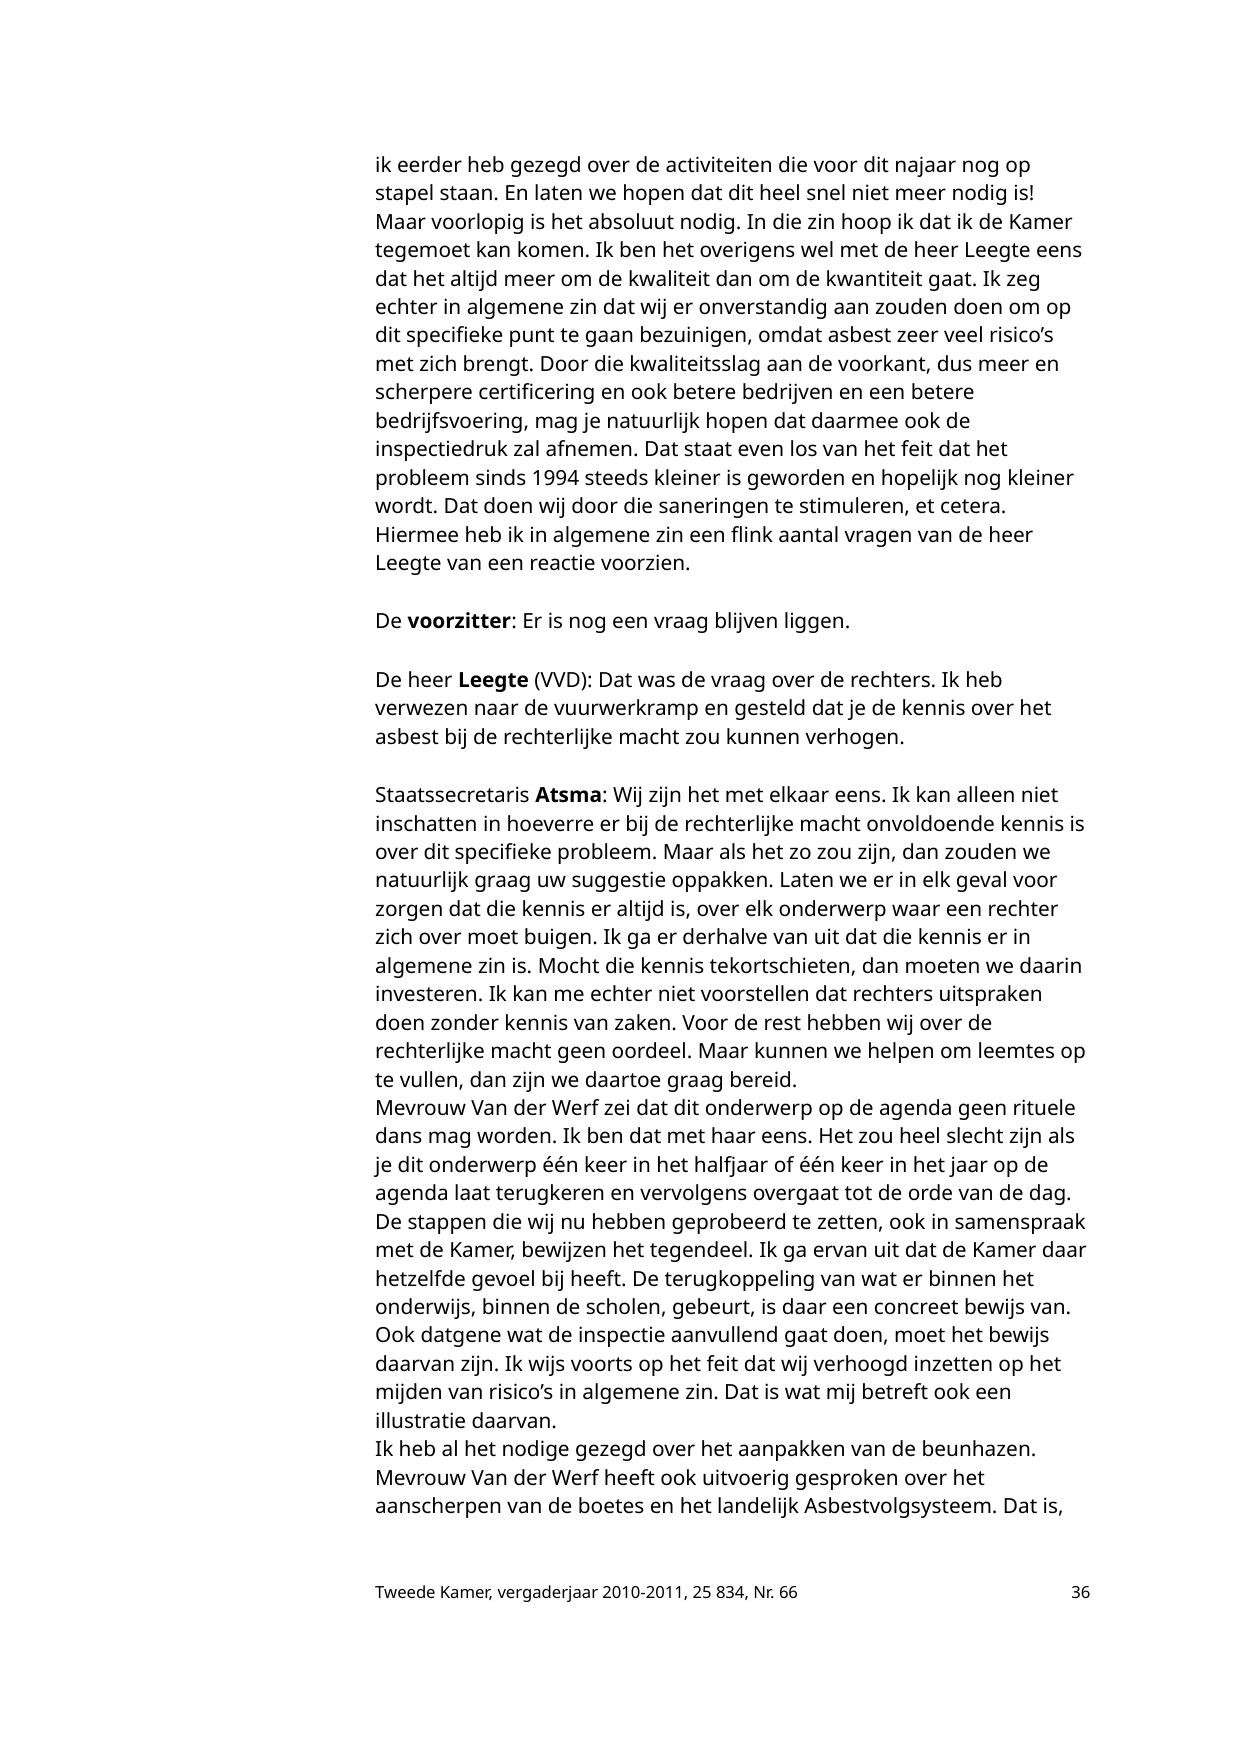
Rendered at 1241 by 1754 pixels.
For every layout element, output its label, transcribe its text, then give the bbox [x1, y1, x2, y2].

text De heer Leegte (VVD): Dat was de vraag over de rechters. Ik heb verwezen naar de vuurwerkramp en gesteld dat je de kennis over het asbest bij de rechterlijke macht zou kunnen verhogen. [375, 665, 1090, 750]
text ik eerder heb gezegd over de activiteiten die voor dit najaar nog op stapel staan. En laten we hopen dat dit heel snel niet meer nodig is! Maar voorlopig is het absoluut nodig. In die zin hoop ik dat ik de Kamer tegemoet kan komen. Ik ben het overigens wel met de heer Leegte eens dat het altijd meer om de kwaliteit dan om de kwantiteit gaat. Ik zeg echter in algemene zin dat wij er onverstandig aan zouden doen om op dit specifieke punt te gaan bezuinigen, omdat asbest zeer veel risico’s met zich brengt. Door die kwaliteitsslag aan de voorkant, dus meer en scherpere certificering en ook betere bedrijven en een betere bedrijfsvoering, mag je natuurlijk hopen dat daarmee ook de inspectiedruk zal afnemen. Dat staat even los van het feit dat het probleem sinds 1994 steeds kleiner is geworden en hopelijk nog kleiner wordt. Dat doen wij door die saneringen te stimuleren, et cetera. [375, 150, 1090, 520]
text De voorzitter: Er is nog een vraag blijven liggen. [375, 607, 1090, 635]
text Ik heb al het nodige gezegd over het aanpakken van de beunhazen. Mevrouw Van der Werf heeft ook uitvoerig gesproken over het aanscherpen van de boetes en het landelijk Asbestvolgsysteem. Dat is, [375, 1434, 1090, 1520]
text Staatssecretaris Atsma: Wij zijn het met elkaar eens. Ik kan alleen niet inschatten in hoeverre er bij de rechterlijke macht onvoldoende kennis is over dit specifieke probleem. Maar als het zo zou zijn, dan zouden we natuurlijk graag uw suggestie oppakken. Laten we er in elk geval voor zorgen dat die kennis er altijd is, over elk onderwerp waar een rechter zich over moet buigen. Ik ga er derhalve van uit dat die kennis er in algemene zin is. Mocht die kennis tekortschieten, dan moeten we daarin investeren. Ik kan me echter niet voorstellen dat rechters uitspraken doen zonder kennis van zaken. Voor de rest hebben wij over de rechterlijke macht geen oordeel. Maar kunnen we helpen om leemtes op te vullen, dan zijn we daartoe graag bereid. [375, 780, 1090, 1093]
text Mevrouw Van der Werf zei dat dit onderwerp op de agenda geen rituele dans mag worden. Ik ben dat met haar eens. Het zou heel slecht zijn als je dit onderwerp één keer in het halfjaar of één keer in het jaar op de agenda laat terugkeren en vervolgens overgaat tot de orde van de dag. De stappen die wij nu hebben geprobeerd te zetten, ook in samenspraak met de Kamer, bewijzen het tegendeel. Ik ga ervan uit dat de Kamer daar hetzelfde gevoel bij heeft. De terugkoppeling van wat er binnen het onderwijs, binnen de scholen, gebeurt, is daar een concreet bewijs van. Ook datgene wat de inspectie aanvullend gaat doen, moet het bewijs daarvan zijn. Ik wijs voorts op het feit dat wij verhoogd inzetten op het mijden van risico’s in algemene zin. Dat is wat mij betreft ook een illustratie daarvan. [375, 1093, 1090, 1434]
text Hiermee heb ik in algemene zin een flink aantal vragen van de heer Leegte van een reactie voorzien. [375, 520, 1090, 577]
